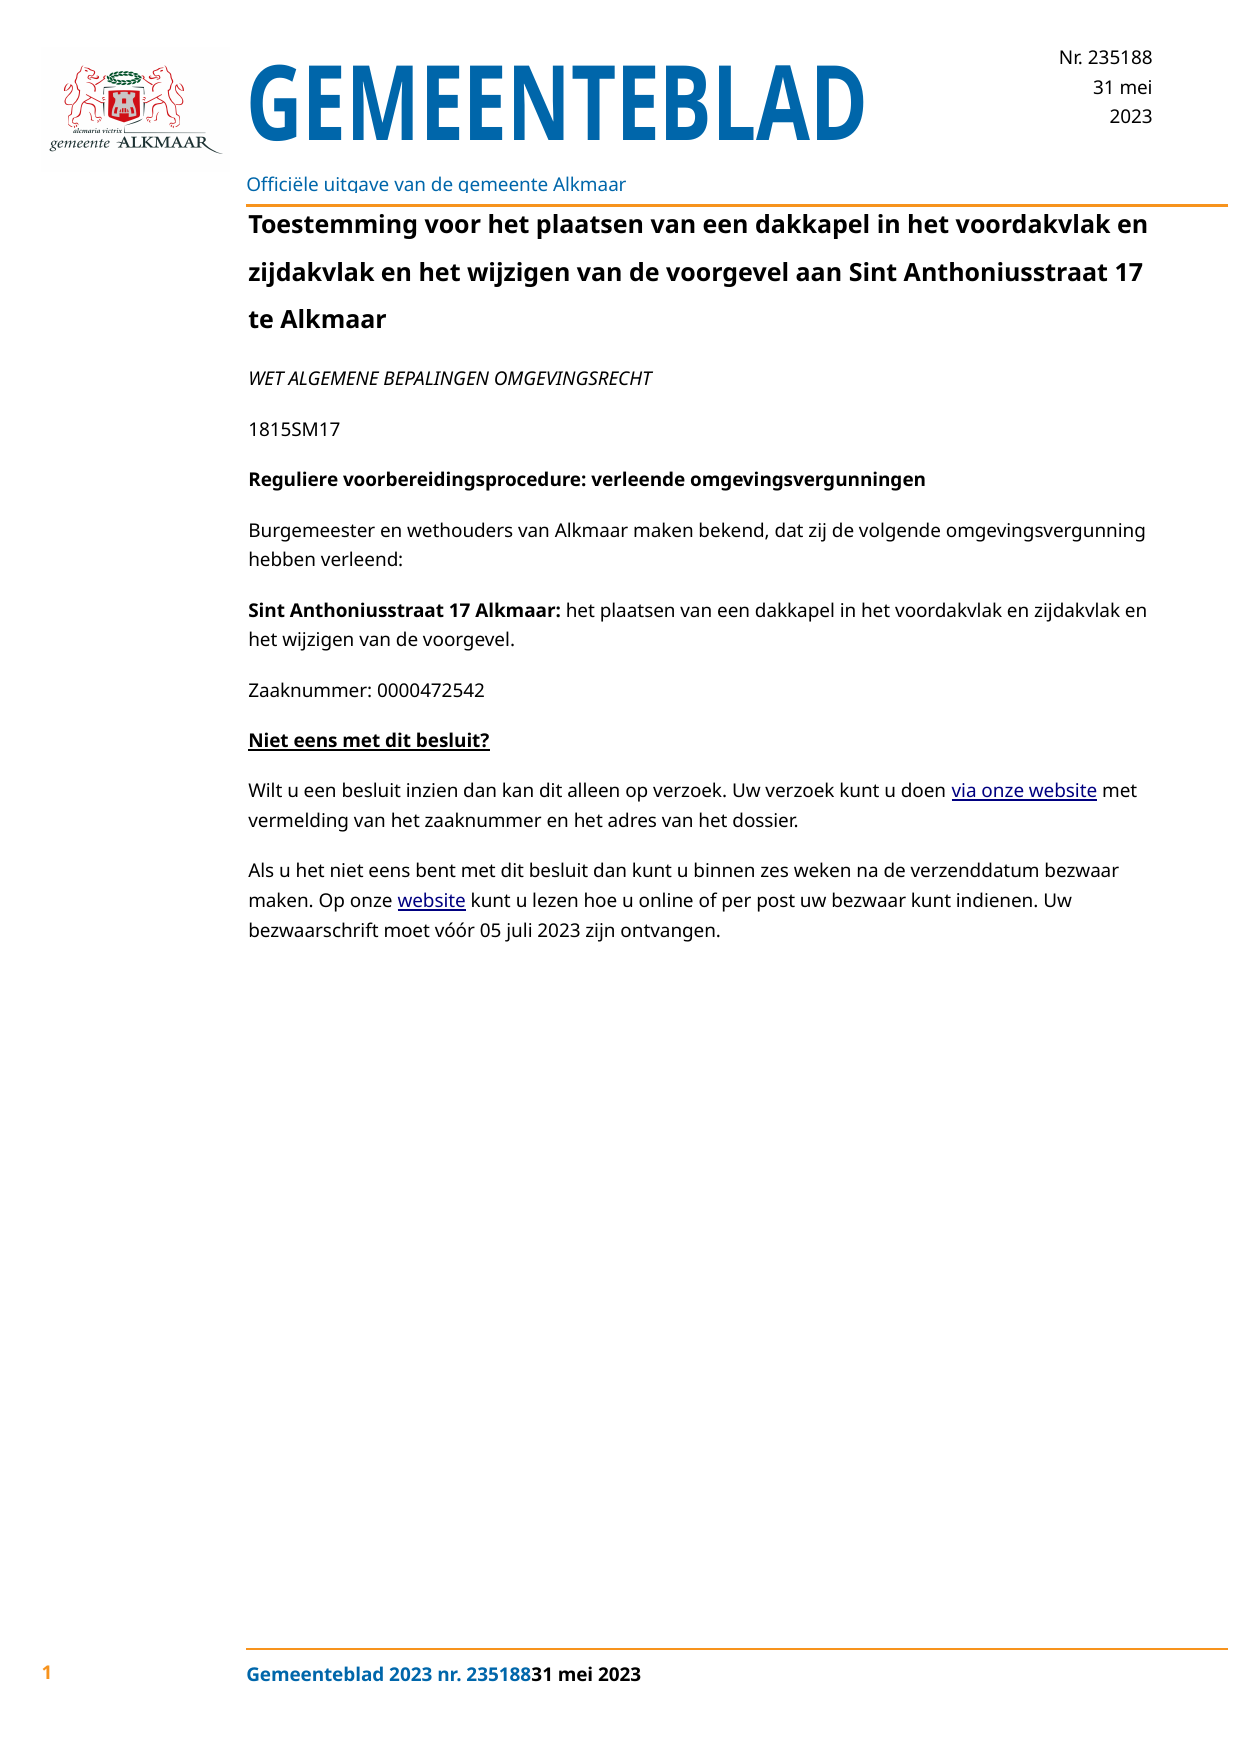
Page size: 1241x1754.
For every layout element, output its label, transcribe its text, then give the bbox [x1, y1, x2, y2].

text Als u het niet eens bent met dit besluit dan kunt u binnen zes weken na de verzenddatum bezwaar maken. Op onze website kunt u lezen hoe u online of per post uw bezwaar kunt indienen. Uw bezwaarschrift moet vóór 05 juli 2023 zijn ontvangen. [248, 858, 1152, 942]
text Toestemming voor het plaatsen van een dakkapel in het voordakvlak en zijdakvlak en het wijzigen van de voorgevel aan Sint Anthoniusstraat 17 te Alkmaar [248, 207, 1152, 336]
text Sint Anthoniusstraat 17 Alkmaar: het plaatsen van een dakkapel in het voordakvlak en zijdakvlak en het wijzigen van de voorgevel. [248, 597, 1152, 652]
text Burgemeester en wethouders van Alkmaar maken bekend, dat zij de volgende omgevingsvergunning hebben verleend: [248, 517, 1152, 572]
picture [41, 47, 231, 172]
text Zaaknummer: 0000472542 [248, 677, 1152, 702]
text Wilt u een besluit inzien dan kan dit alleen op verzoek. Uw verzoek kunt u doen via onze website met vermelding van het zaaknummer en het adres van het dossier. [248, 778, 1152, 833]
text 1815SM17 [248, 416, 1152, 442]
text Niet eens met dit besluit? [248, 727, 1152, 753]
text Reguliere voorbereidingsprocedure: verleende omgevingsvergunningen [248, 466, 1152, 492]
text WET ALGEMENE BEPALINGEN OMGEVINGSRECHT [248, 366, 1152, 391]
